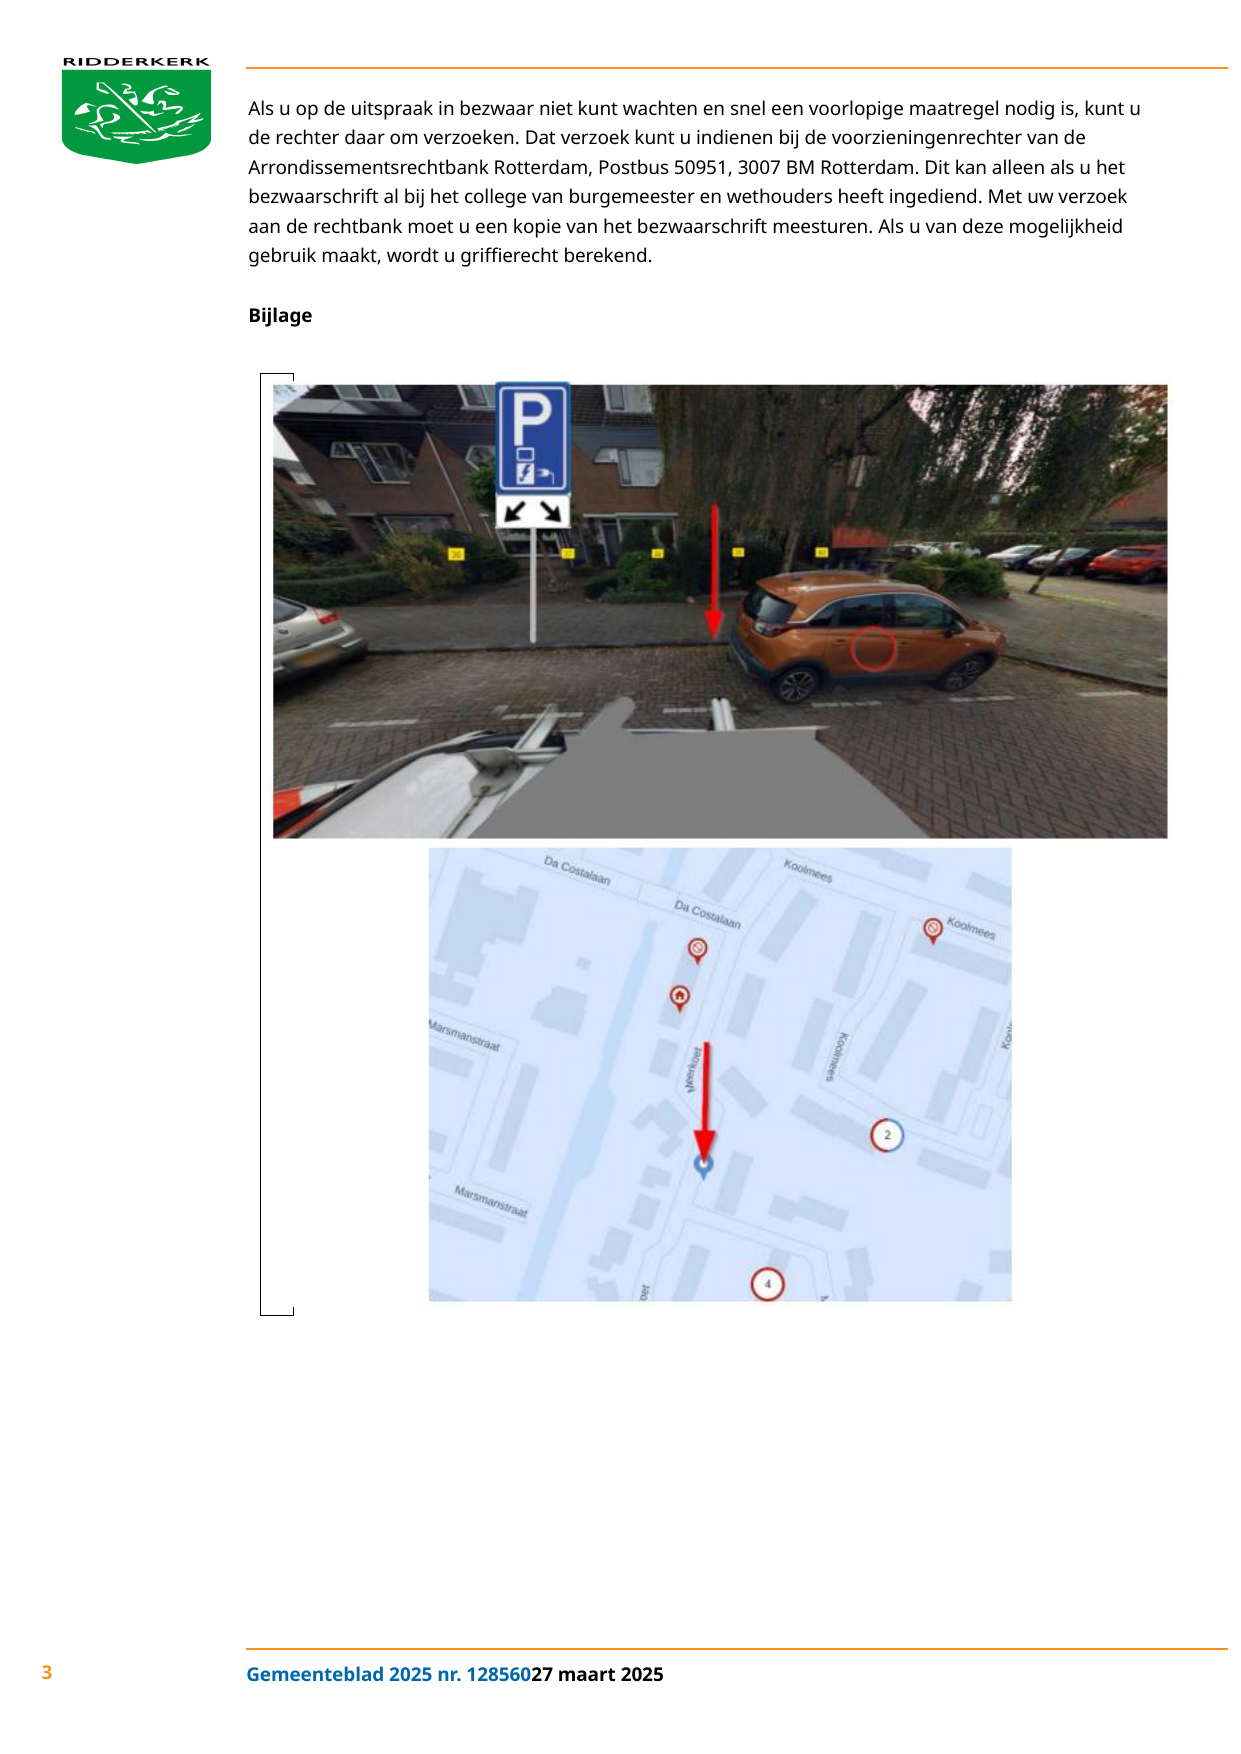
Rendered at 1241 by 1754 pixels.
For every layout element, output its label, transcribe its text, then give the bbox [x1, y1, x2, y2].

picture [268, 381, 1173, 1307]
text Bijlage [248, 302, 1152, 328]
text Als u op de uitspraak in bezwaar niet kunt wachten en snel een voorlopige maatregel nodig is, kunt u de rechter daar om verzoeken. Dat verzoek kunt u indienen bij de voorzieningenrechter van de Arrondissementsrechtbank Rotterdam, Postbus 50951, 3007 BM Rotterdam. Dit kan alleen als u het bezwaarschrift al bij het college van burgemeester en wethouders heeft ingediend. Met uw verzoek aan de rechtbank moet u een kopie van het bezwaarschrift meesturen. Als u van deze mogelijkheid gebruik maakt, wordt u griffierecht berekend. [248, 95, 1152, 268]
picture [41, 47, 231, 172]
